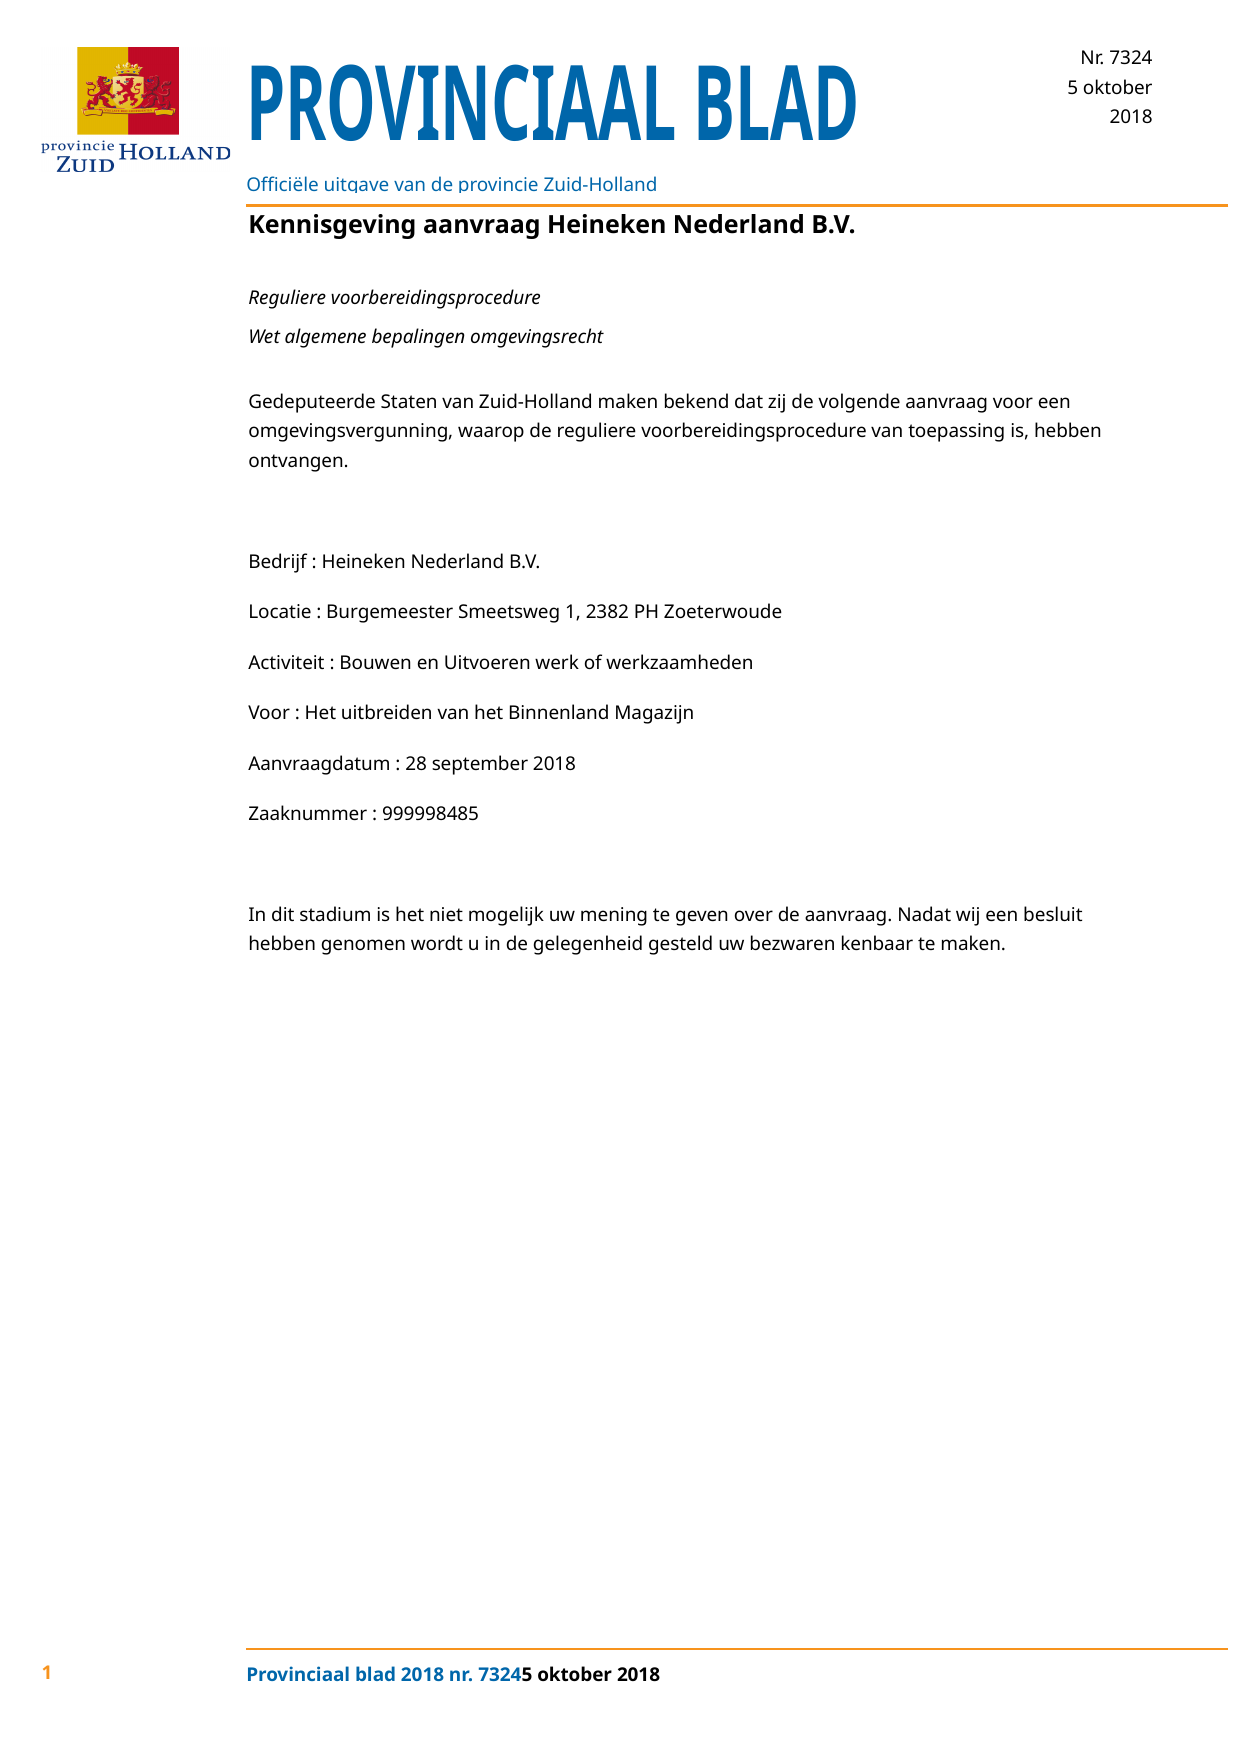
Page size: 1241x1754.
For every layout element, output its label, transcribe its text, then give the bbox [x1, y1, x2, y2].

text Locatie : Burgemeester Smeetsweg 1, 2382 PH Zoeterwoude [248, 598, 1152, 624]
text Aanvraagdatum : 28 september 2018 [248, 750, 1152, 776]
text Zaaknummer : 999998485 [248, 800, 1152, 826]
text Reguliere voorbereidingsprocedure [248, 284, 1152, 309]
picture [41, 47, 231, 172]
text Voor : Het uitbreiden van het Binnenland Magazijn [248, 699, 1152, 725]
text Gedeputeerde Staten van Zuid-Holland maken bekend dat zij de volgende aanvraag voor een omgevingsvergunning, waarop de reguliere voorbereidingsprocedure van toepassing is, hebben ontvangen. [248, 388, 1152, 473]
text Kennisgeving aanvraag Heineken Nederland B.V. [248, 207, 1152, 241]
text Activiteit : Bouwen en Uitvoeren werk of werkzaamheden [248, 649, 1152, 675]
text Wet algemene bepalingen omgevingsrecht [248, 323, 1152, 349]
text In dit stadium is het niet mogelijk uw mening te geven over de aanvraag. Nadat wij een besluit hebben genomen wordt u in de gelegenheid gesteld uw bezwaren kenbaar te maken. [248, 901, 1152, 956]
text Bedrijf : Heineken Nederland B.V. [248, 548, 1152, 574]
